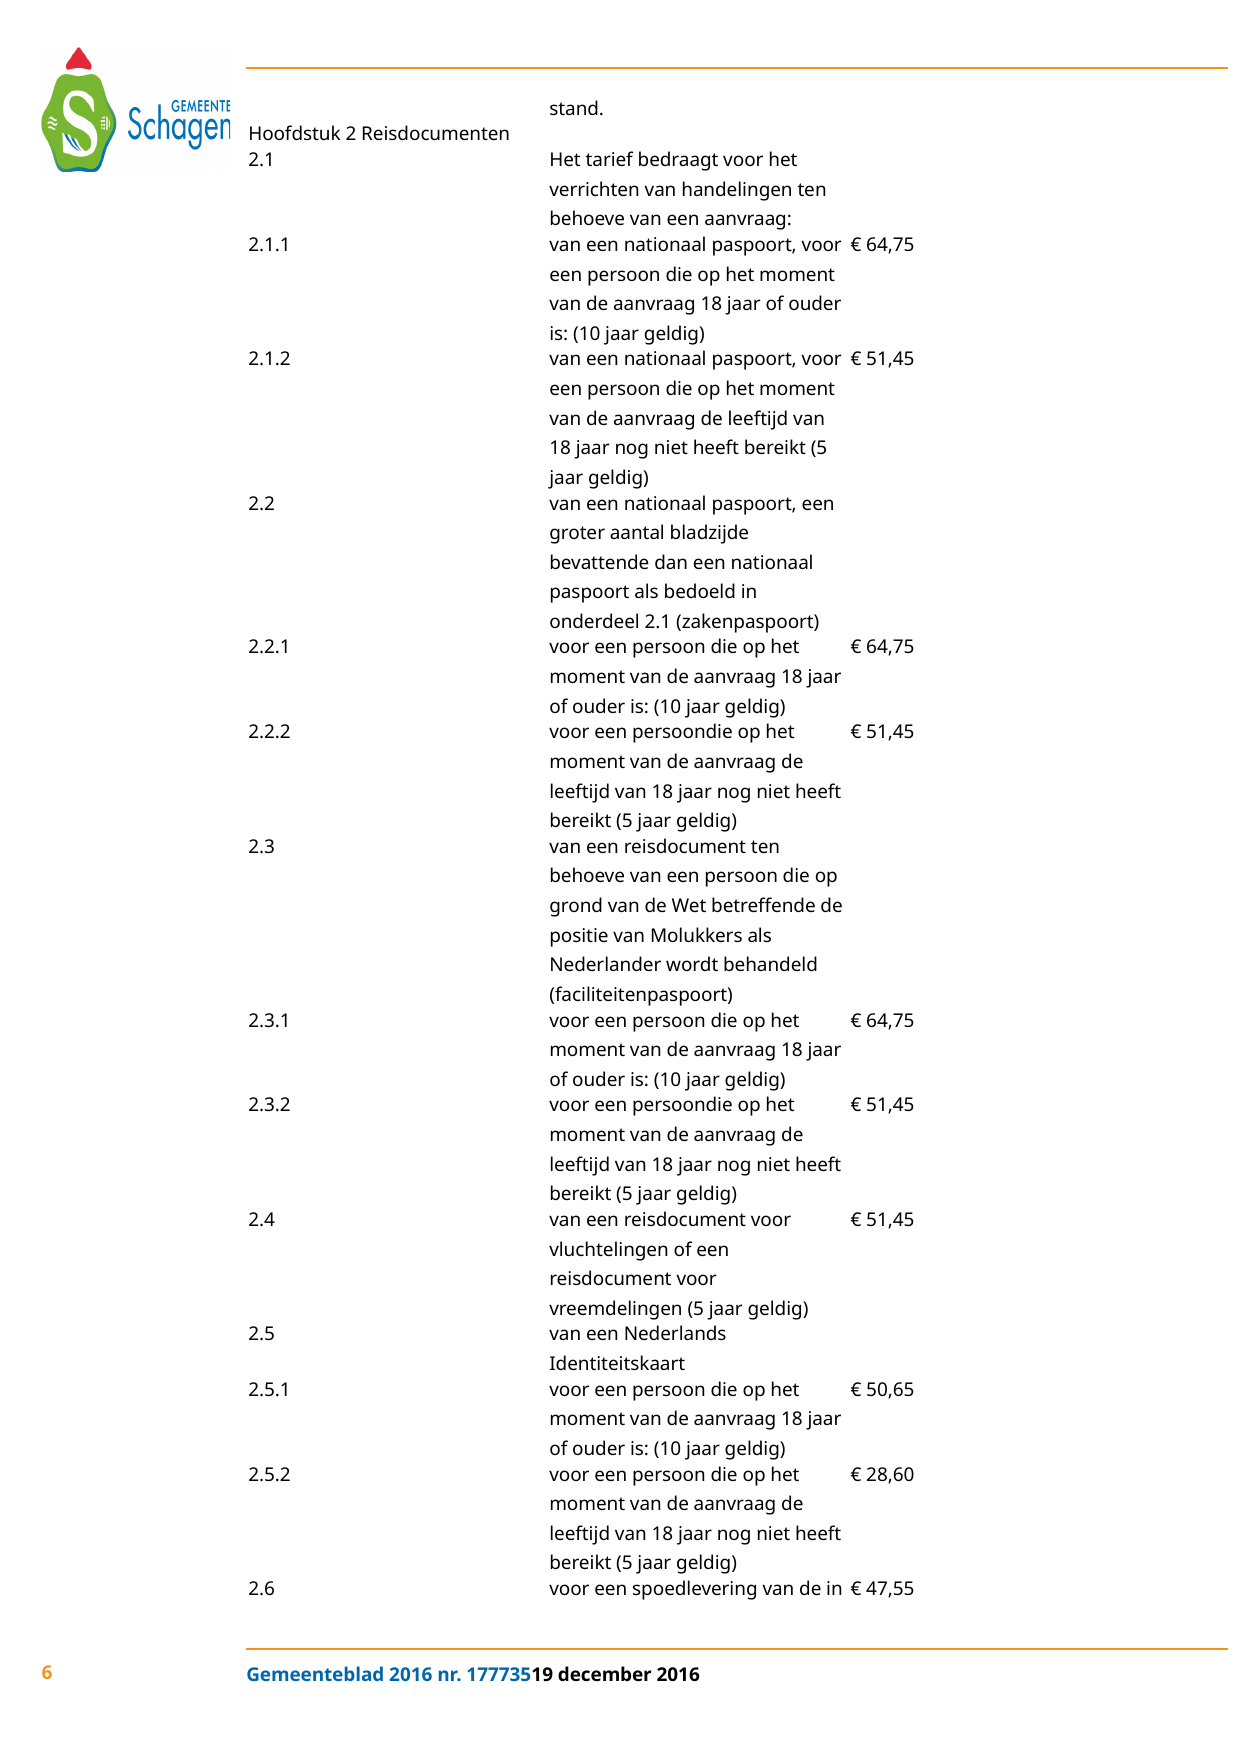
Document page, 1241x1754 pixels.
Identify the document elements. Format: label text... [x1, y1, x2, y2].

table_cell 2.2.2 [248, 719, 549, 833]
table_cell voor een persoon die op het moment van de aanvraag 18 jaar of ouder is: (10 jaar geldig) [549, 1376, 850, 1461]
table_cell € 51,45 [850, 1206, 1152, 1321]
picture [41, 47, 231, 172]
table_cell 2.4 [248, 1206, 549, 1321]
table_cell 2.2.1 [248, 634, 549, 719]
table_cell 2.5 [248, 1321, 549, 1376]
table_cell 2.3.2 [248, 1092, 549, 1206]
table_cell [850, 490, 1152, 634]
table_cell 2.1.1 [248, 231, 549, 346]
table_cell van een reisdocument ten behoeve van een persoon die op grond van de Wet betreffende de positie van Molukkers als Nederlander wordt behandeld (faciliteitenpaspoort) [549, 833, 850, 1007]
table_cell [850, 1321, 1152, 1376]
table_cell voor een persoondie op het moment van de aanvraag de leeftijd van 18 jaar nog niet heeft bereikt (5 jaar geldig) [549, 719, 850, 833]
table_cell voor een persoondie op het moment van de aanvraag de leeftijd van 18 jaar nog niet heeft bereikt (5 jaar geldig) [549, 1092, 850, 1206]
table_cell [850, 95, 1152, 121]
table_cell € 64,75 [850, 231, 1152, 346]
table_cell [850, 833, 1152, 1007]
table_cell voor een persoon die op het moment van de aanvraag 18 jaar of ouder is: (10 jaar geldig) [549, 634, 850, 719]
table_cell € 51,45 [850, 719, 1152, 833]
table_cell € 51,45 [850, 346, 1152, 490]
table_cell 2.3.1 [248, 1007, 549, 1092]
table_cell stand. [549, 95, 850, 121]
table_cell € 64,75 [850, 1007, 1152, 1092]
table_cell Hoofdstuk 2 Reisdocumenten [248, 121, 549, 146]
table_cell 2.5.2 [248, 1461, 549, 1575]
table_cell van een reisdocument voor vluchtelingen of een reisdocument voor vreemdelingen (5 jaar geldig) [549, 1206, 850, 1321]
table_cell voor een spoedlevering van de in [549, 1575, 850, 1601]
table_cell van een nationaal paspoort, een groter aantal bladzijde bevattende dan een nationaal paspoort als bedoeld in onderdeel 2.1 (zakenpaspoort) [549, 490, 850, 634]
table_cell 2.6 [248, 1575, 549, 1601]
table_cell voor een persoon die op het moment van de aanvraag de leeftijd van 18 jaar nog niet heeft bereikt (5 jaar geldig) [549, 1461, 850, 1575]
table_cell 2.5.1 [248, 1376, 549, 1461]
table_cell van een nationaal paspoort, voor een persoon die op het moment van de aanvraag 18 jaar of ouder is: (10 jaar geldig) [549, 231, 850, 346]
table_cell € 28,60 [850, 1461, 1152, 1575]
table_cell van een Nederlands Identiteitskaart [549, 1321, 850, 1376]
table_cell [248, 95, 549, 121]
table_cell Het tarief bedraagt voor het verrichten van handelingen ten behoeve van een aanvraag: [549, 146, 850, 231]
table_cell 2.3 [248, 833, 549, 1007]
table_cell 2.1.2 [248, 346, 549, 490]
table_cell € 64,75 [850, 634, 1152, 719]
table_cell 2.1 [248, 146, 549, 231]
table_cell [850, 146, 1152, 231]
table_cell € 47,55 [850, 1575, 1152, 1601]
table_cell € 50,65 [850, 1376, 1152, 1461]
table_cell € 51,45 [850, 1092, 1152, 1206]
table_cell van een nationaal paspoort, voor een persoon die op het moment van de aanvraag de leeftijd van 18 jaar nog niet heeft bereikt (5 jaar geldig) [549, 346, 850, 490]
table_cell 2.2 [248, 490, 549, 634]
table_cell voor een persoon die op het moment van de aanvraag 18 jaar of ouder is: (10 jaar geldig) [549, 1007, 850, 1092]
